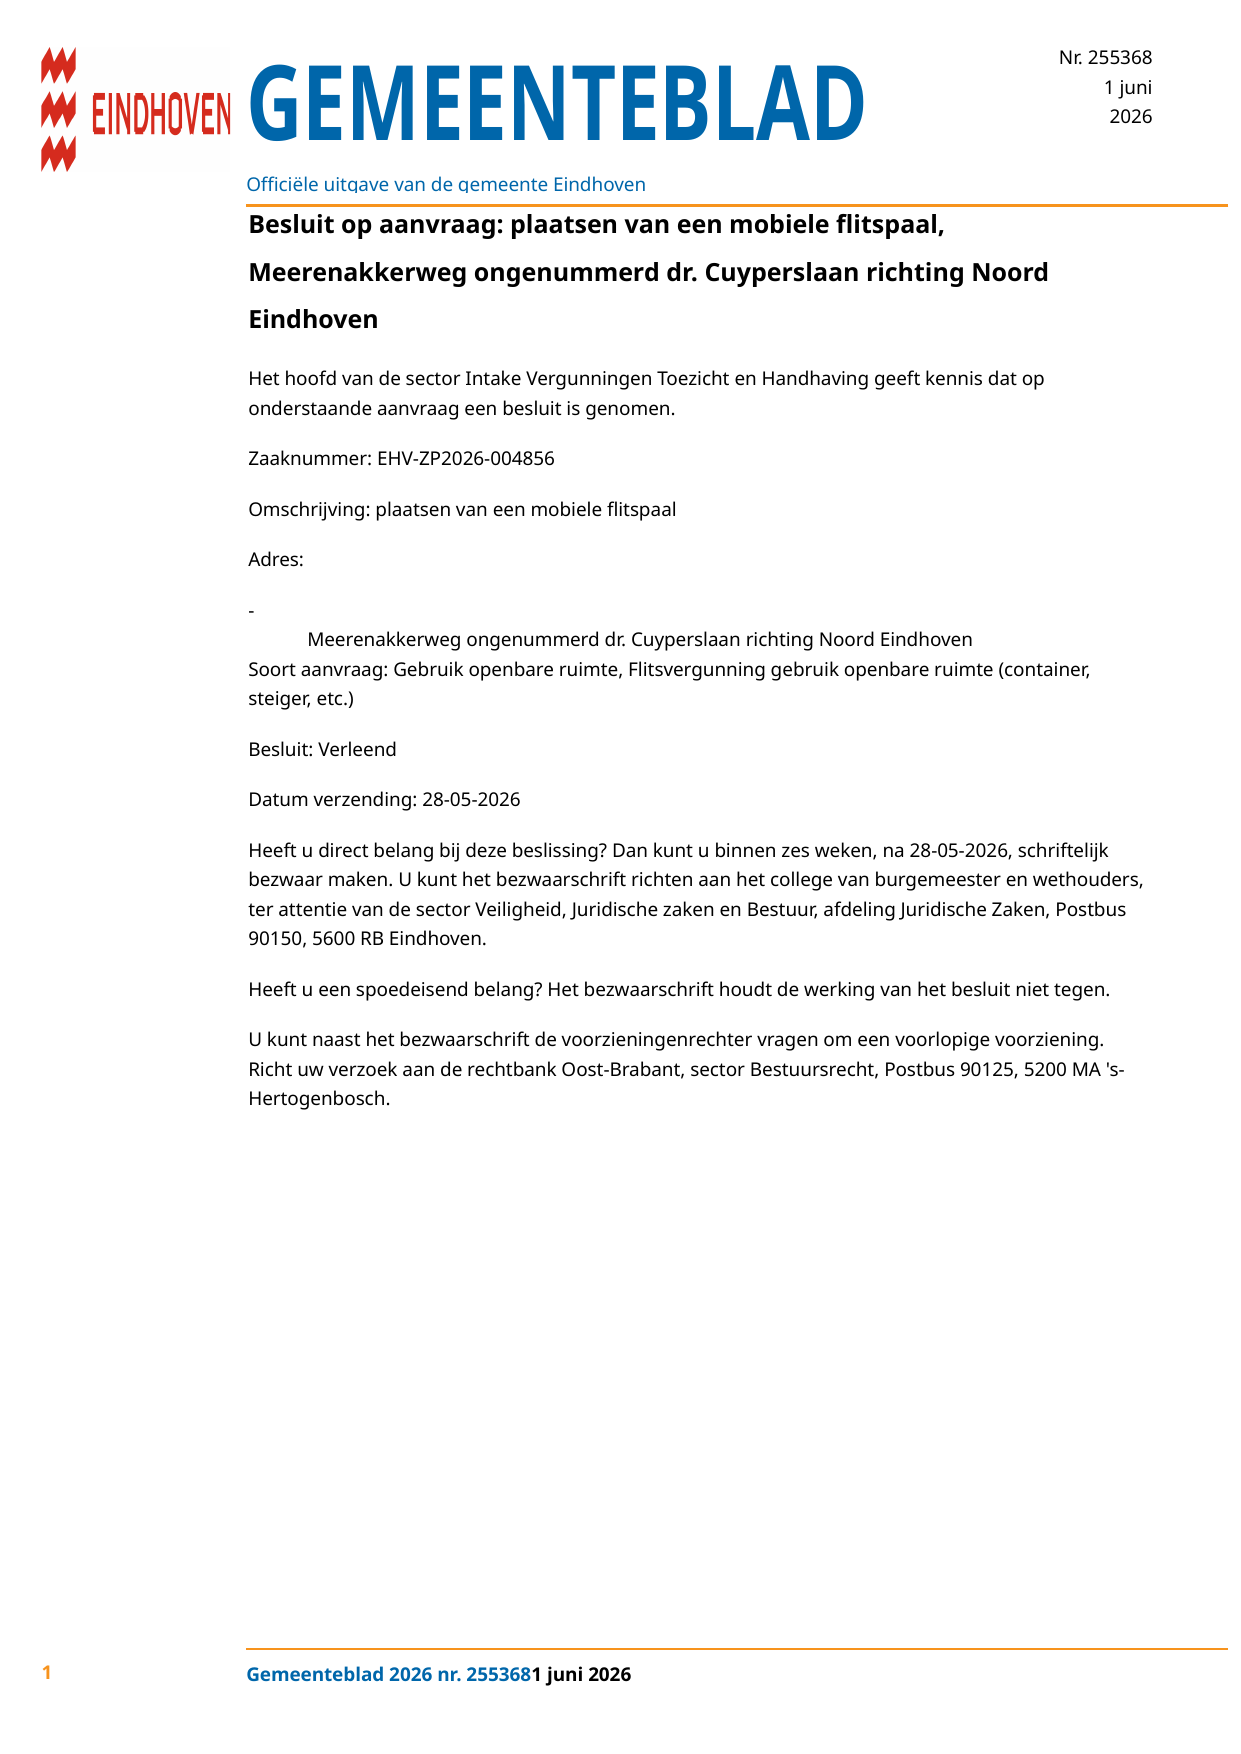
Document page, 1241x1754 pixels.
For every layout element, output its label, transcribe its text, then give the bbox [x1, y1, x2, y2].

picture [41, 47, 231, 172]
text Besluit op aanvraag: plaatsen van een mobiele flitspaal, Meerenakkerweg ongenummerd dr. Cuyperslaan richting Noord Eindhoven [248, 207, 1152, 336]
text Het hoofd van de sector Intake Vergunningen Toezicht en Handhaving geeft kennis dat op onderstaande aanvraag een besluit is genomen. [248, 366, 1152, 421]
text U kunt naast het bezwaarschrift de voorzieningenrechter vragen om een voorlopige voorziening. Richt uw verzoek aan de rechtbank Oost-Brabant, sector Bestuursrecht, Postbus 90125, 5200 MA 's-Hertogenbosch. [248, 1026, 1152, 1111]
list Meerenakkerweg ongenummerd dr. Cuyperslaan richting Noord Eindhoven [248, 626, 1152, 652]
text Zaaknummer: EHV-ZP2026-004856 [248, 446, 1152, 471]
text Heeft u direct belang bij deze beslissing? Dan kunt u binnen zes weken, na 28-05-2026, schriftelijk bezwaar maken. U kunt het bezwaarschrift richten aan het college van burgemeester en wethouders, ter attentie van de sector Veiligheid, Juridische zaken en Bestuur, afdeling Juridische Zaken, Postbus 90150, 5600 RB Eindhoven. [248, 837, 1152, 951]
text Omschrijving: plaatsen van een mobiele flitspaal [248, 496, 1152, 522]
text Adres: [248, 546, 1152, 572]
text Soort aanvraag: Gebruik openbare ruimte, Flitsvergunning gebruik openbare ruimte (container, steiger, etc.) [248, 656, 1152, 711]
text Datum verzending: 28-05-2026 [248, 786, 1152, 812]
text Heeft u een spoedeisend belang? Het bezwaarschrift houdt de werking van het besluit niet tegen. [248, 976, 1152, 1002]
text Besluit: Verleend [248, 736, 1152, 762]
